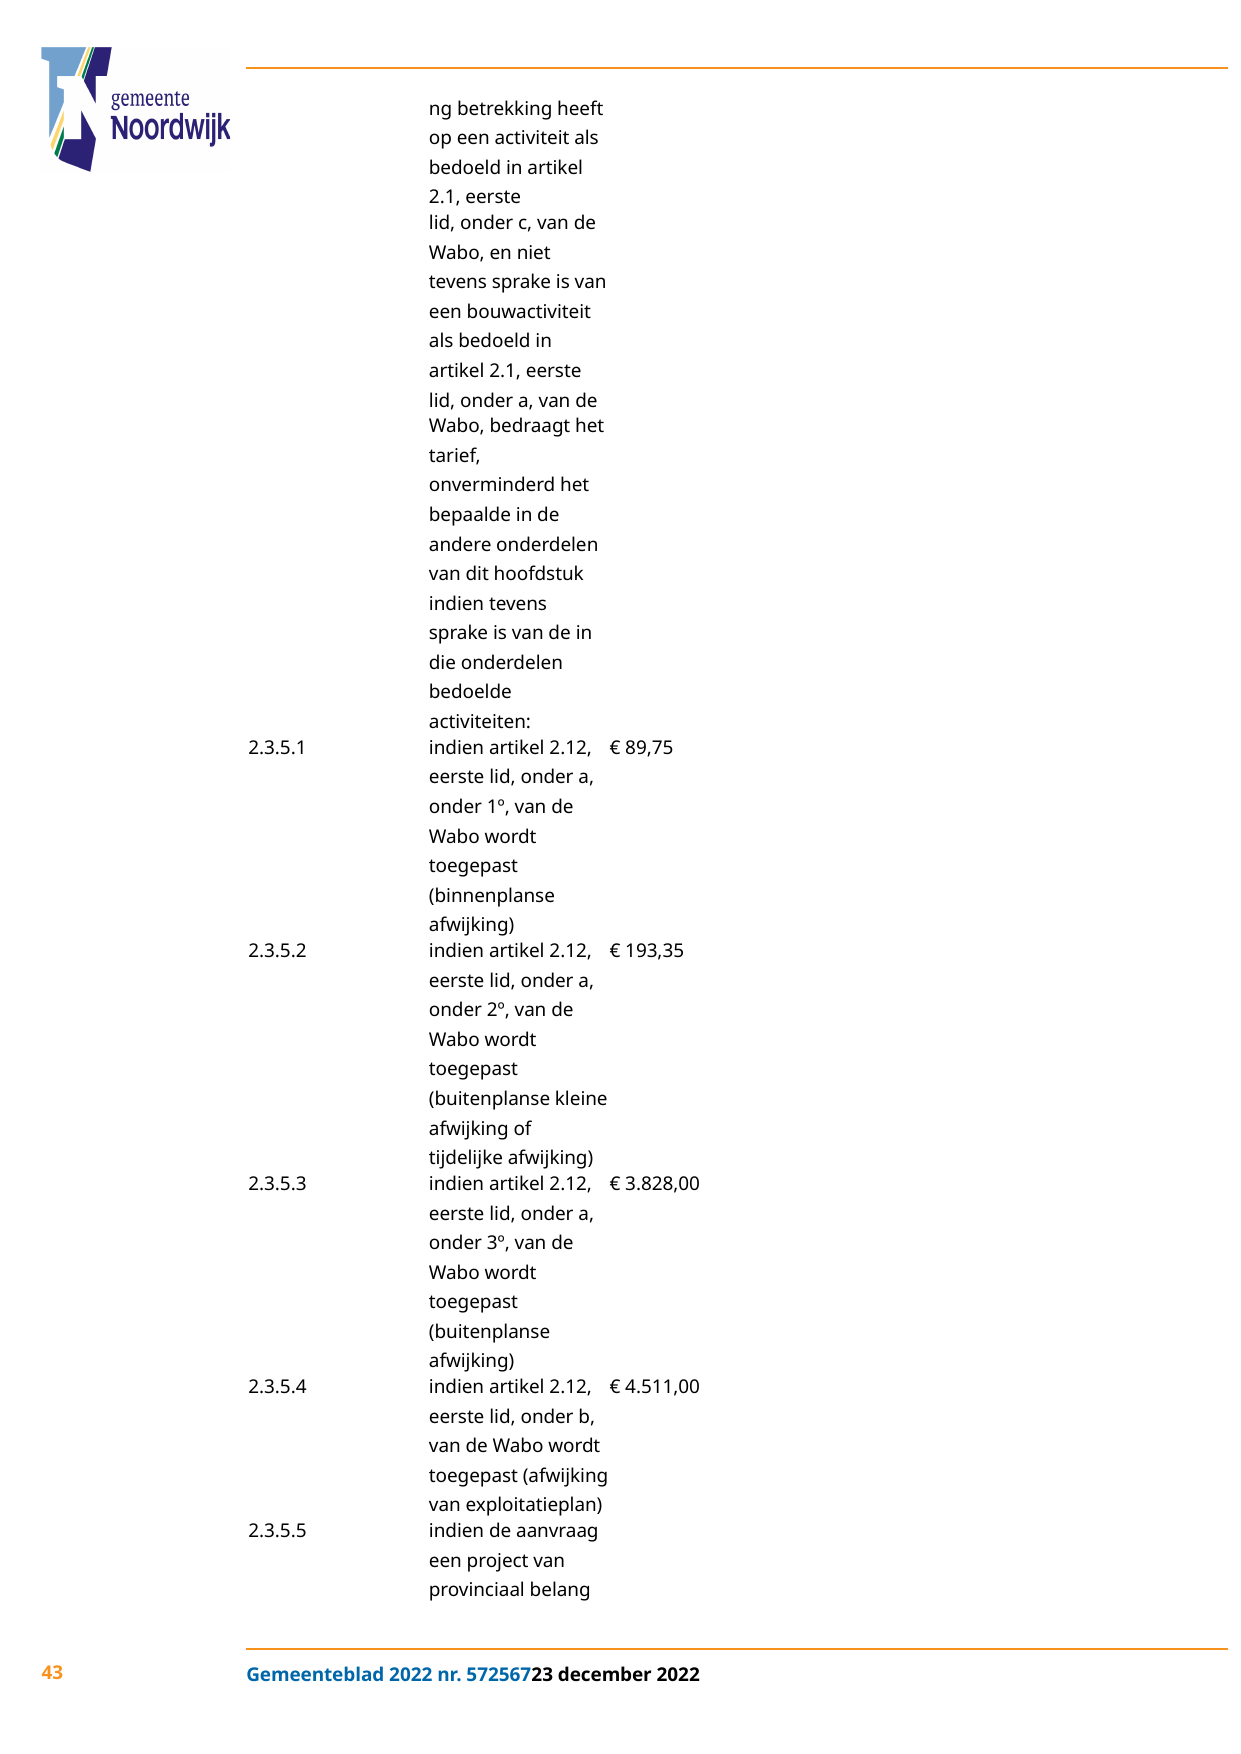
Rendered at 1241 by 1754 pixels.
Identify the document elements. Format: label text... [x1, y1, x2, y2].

picture [41, 47, 231, 172]
table_cell € 4.511,00 [609, 1373, 971, 1517]
table_cell indien artikel 2.12, eerste lid, onder a, onder 2º, van de Wabo wordt toegepast (buitenplanse kleine afwijking of tijdelijke afwijking) [429, 937, 609, 1170]
table_cell indien de aanvraag een project van provinciaal belang [429, 1518, 609, 1602]
table_cell indien artikel 2.12, eerste lid, onder a, onder 3º, van de Wabo wordt toegepast (buitenplanse afwijking) [429, 1170, 609, 1373]
table_cell indien artikel 2.12, eerste lid, onder a, onder 1º, van de Wabo wordt toegepast (binnenplanse afwijking) [429, 734, 609, 937]
table_cell [971, 1518, 1152, 1602]
table_cell [971, 413, 1152, 734]
table_cell 2.3.5.1 [248, 734, 429, 937]
table_cell [248, 209, 429, 412]
table_cell [971, 209, 1152, 412]
table_cell ng betrekking heeft op een activiteit als bedoeld in artikel 2.1, eerste [429, 95, 609, 209]
table_cell lid, onder c, van de Wabo, en niet tevens sprake is van een bouwactiviteit als bedoeld in artikel 2.1, eerste lid, onder a, van de [429, 209, 609, 412]
table_cell 2.3.5.4 [248, 1373, 429, 1517]
table_cell [609, 1518, 971, 1602]
table_cell [971, 937, 1152, 1170]
table_cell € 193,35 [609, 937, 971, 1170]
table_cell [971, 734, 1152, 937]
table_cell [609, 95, 971, 209]
table_cell 2.3.5.5 [248, 1518, 429, 1602]
table_cell [609, 209, 971, 412]
table_cell 2.3.5.2 [248, 937, 429, 1170]
table_cell [971, 1170, 1152, 1373]
table_cell [971, 95, 1152, 209]
table_cell indien artikel 2.12, eerste lid, onder b, van de Wabo wordt toegepast (afwijking van exploitatieplan) [429, 1373, 609, 1517]
table_cell [248, 413, 429, 734]
table_cell [609, 413, 971, 734]
table_cell Wabo, bedraagt het tarief, onverminderd het bepaalde in de andere onderdelen van dit hoofdstuk indien tevens sprake is van de in die onderdelen bedoelde activiteiten: [429, 413, 609, 734]
table_cell 2.3.5.3 [248, 1170, 429, 1373]
table_cell € 3.828,00 [609, 1170, 971, 1373]
table_cell [248, 95, 429, 209]
table_cell [971, 1373, 1152, 1517]
table_cell € 89,75 [609, 734, 971, 937]
